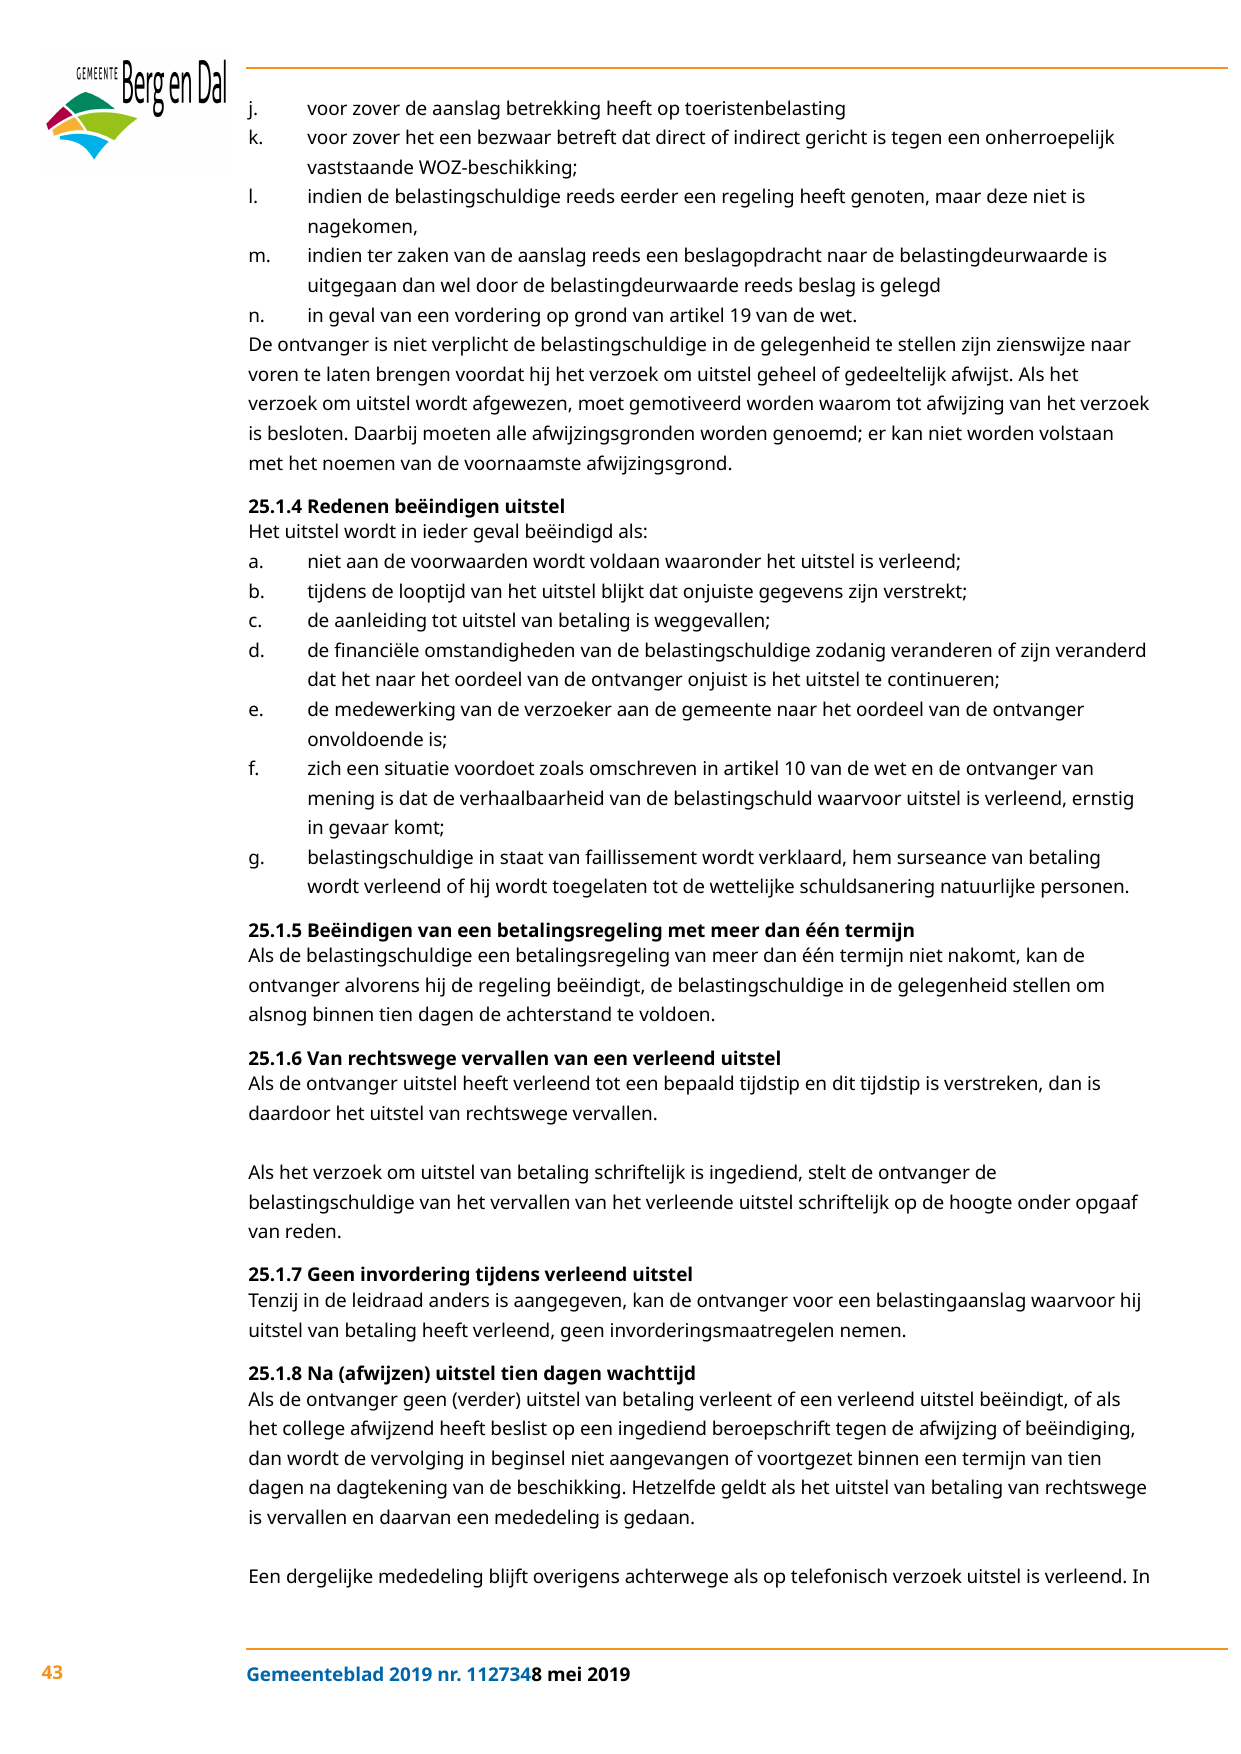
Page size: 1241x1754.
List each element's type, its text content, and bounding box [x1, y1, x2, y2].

list indien de belastingschuldige reeds eerder een regeling heeft genoten, maar deze niet is nagekomen, [248, 183, 1152, 239]
text Als de belastingschuldige een betalingsregeling van meer dan één termijn niet nakomt, kan de ontvanger alvorens hij de regeling beëindigt, de belastingschuldige in de gelegenheid stellen om alsnog binnen tien dagen de achterstand te voldoen. [248, 942, 1152, 1027]
text 25.1.7 Geen invordering tijdens verleend uitstel [248, 1262, 1152, 1287]
list de medewerking van de verzoeker aan de gemeente naar het oordeel van de ontvanger onvoldoende is; [248, 696, 1152, 751]
text 25.1.8 Na (afwijzen) uitstel tien dagen wachttijd [248, 1360, 1152, 1386]
text 25.1.6 Van rechtswege vervallen van een verleend uitstel [248, 1045, 1152, 1071]
text Als de ontvanger geen (verder) uitstel van betaling verleent of een verleend uitstel beëindigt, of als het college afwijzend heeft beslist op een ingediend beroepschrift tegen de afwijzing of beëindiging, dan wordt de vervolging in beginsel niet aangevangen of voortgezet binnen een termijn van tien dagen na dagtekening van de beschikking. Hetzelfde geldt als het uitstel van betaling van rechtswege is vervallen en daarvan een mededeling is gedaan. [248, 1386, 1152, 1530]
list in geval van een vordering op grond van artikel 19 van de wet. [248, 302, 1152, 328]
text Tenzij in de leidraad anders is aangegeven, kan de ontvanger voor een belastingaanslag waarvoor hij uitstel van betaling heeft verleend, geen invorderingsmaatregelen nemen. [248, 1287, 1152, 1343]
text Het uitstel wordt in ieder geval beëindigd als: [248, 519, 1152, 544]
list indien ter zaken van de aanslag reeds een beslagopdracht naar de belastingdeurwaarde is uitgegaan dan wel door de belastingdeurwaarde reeds beslag is gelegd [248, 243, 1152, 298]
text 25.1.5 Beëindigen van een betalingsregeling met meer dan één termijn [248, 917, 1152, 942]
list de financiële omstandigheden van de belastingschuldige zodanig veranderen of zijn veranderd dat het naar het oordeel van de ontvanger onjuist is het uitstel te continueren; [248, 637, 1152, 692]
list tijdens de looptijd van het uitstel blijkt dat onjuiste gegevens zijn verstrekt; [248, 578, 1152, 603]
list zich een situatie voordoet zoals omschreven in artikel 10 van de wet en de ontvanger van mening is dat de verhaalbaarheid van de belastingschuld waarvoor uitstel is verleend, ernstig in gevaar komt; [248, 755, 1152, 840]
list voor zover het een bezwaar betreft dat direct of indirect gericht is tegen een onherroepelijk vaststaande WOZ-beschikking; [248, 124, 1152, 180]
text 25.1.4 Redenen beëindigen uitstel [248, 493, 1152, 519]
list belastingschuldige in staat van faillissement wordt verklaard, hem surseance van betaling wordt verleend of hij wordt toegelaten tot de wettelijke schuldsanering natuurlijke personen. [248, 844, 1152, 899]
list voor zover de aanslag betrekking heeft op toeristenbelasting [248, 95, 1152, 121]
list de aanleiding tot uitstel van betaling is weggevallen; [248, 607, 1152, 633]
text Als het verzoek om uitstel van betaling schriftelijk is ingediend, stelt de ontvanger de belastingschuldige van het vervallen van het verleende uitstel schriftelijk op de hoogte onder opgaaf van reden. [248, 1159, 1152, 1244]
list niet aan de voorwaarden wordt voldaan waaronder het uitstel is verleend; [248, 548, 1152, 574]
picture [41, 47, 231, 172]
text Als de ontvanger uitstel heeft verleend tot een bepaald tijdstip en dit tijdstip is verstreken, dan is daardoor het uitstel van rechtswege vervallen. [248, 1071, 1152, 1126]
text Een dergelijke mededeling blijft overigens achterwege als op telefonisch verzoek uitstel is verleend. In [248, 1563, 1152, 1589]
text De ontvanger is niet verplicht de belastingschuldige in de gelegenheid te stellen zijn zienswijze naar voren te laten brengen voordat hij het verzoek om uitstel geheel of gedeeltelijk afwijst. Als het verzoek om uitstel wordt afgewezen, moet gemotiveerd worden waarom tot afwijzing van het verzoek is besloten. Daarbij moeten alle afwijzingsgronden worden genoemd; er kan niet worden volstaan met het noemen van de voornaamste afwijzingsgrond. [248, 331, 1152, 476]
